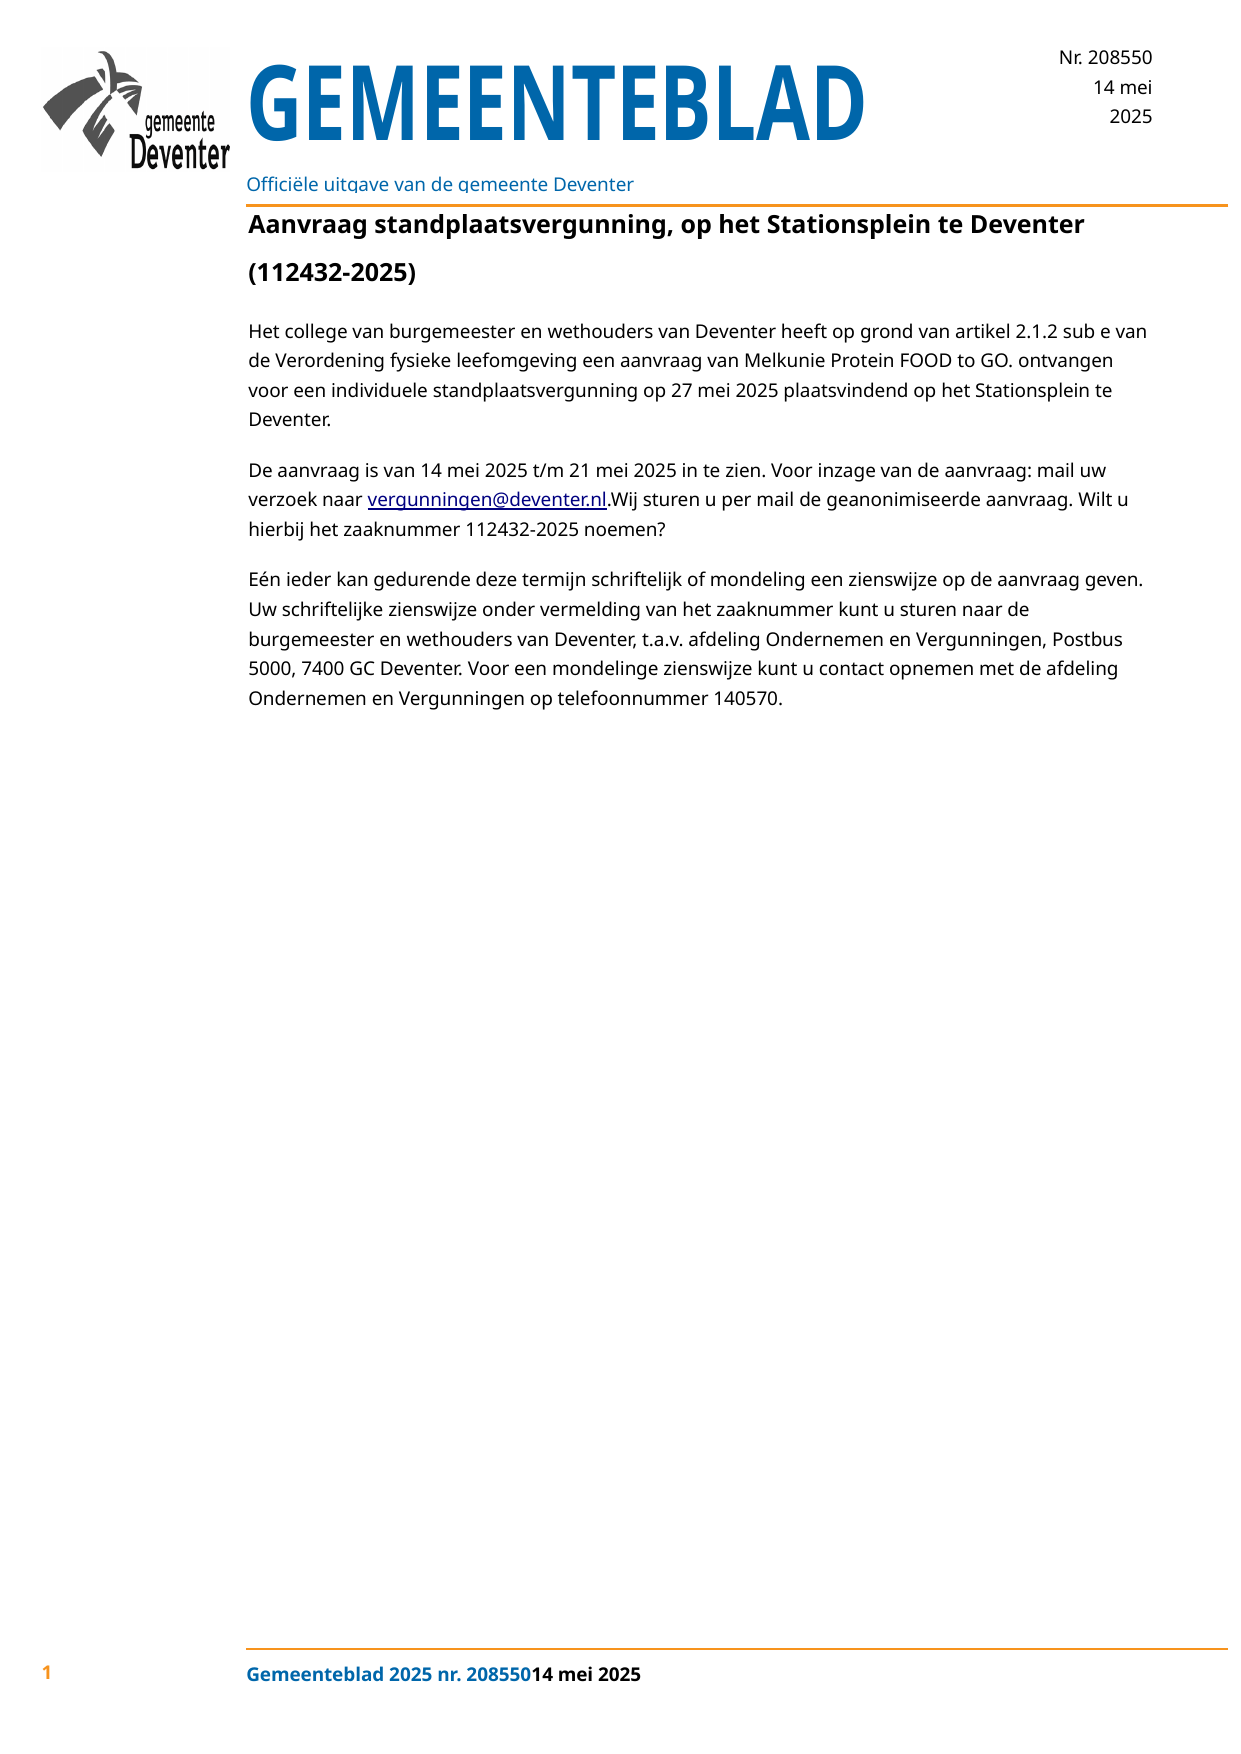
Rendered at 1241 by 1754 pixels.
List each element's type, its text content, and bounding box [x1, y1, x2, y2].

text Eén ieder kan gedurende deze termijn schriftelijk of mondeling een zienswijze op de aanvraag geven. Uw schriftelijke zienswijze onder vermelding van het zaaknummer kunt u sturen naar de burgemeester en wethouders van Deventer, t.a.v. afdeling Ondernemen en Vergunningen, Postbus 5000, 7400 GC Deventer. Voor een mondelinge zienswijze kunt u contact opnemen met de afdeling Ondernemen en Vergunningen op telefoonnummer 140570. [248, 567, 1152, 711]
text Aanvraag standplaatsvergunning, op het Stationsplein te Deventer (112432-2025) [248, 207, 1152, 288]
text De aanvraag is van 14 mei 2025 t/m 21 mei 2025 in te zien. Voor inzage van de aanvraag: mail uw verzoek naar vergunningen@deventer.nl.Wij sturen u per mail de geanonimiseerde aanvraag. Wilt u hierbij het zaaknummer 112432-2025 noemen? [248, 457, 1152, 542]
picture [41, 47, 231, 172]
text Het college van burgemeester en wethouders van Deventer heeft op grond van artikel 2.1.2 sub e van de Verordening fysieke leefomgeving een aanvraag van Melkunie Protein FOOD to GO. ontvangen voor een individuele standplaatsvergunning op 27 mei 2025 plaatsvindend op het Stationsplein te Deventer. [248, 318, 1152, 432]
